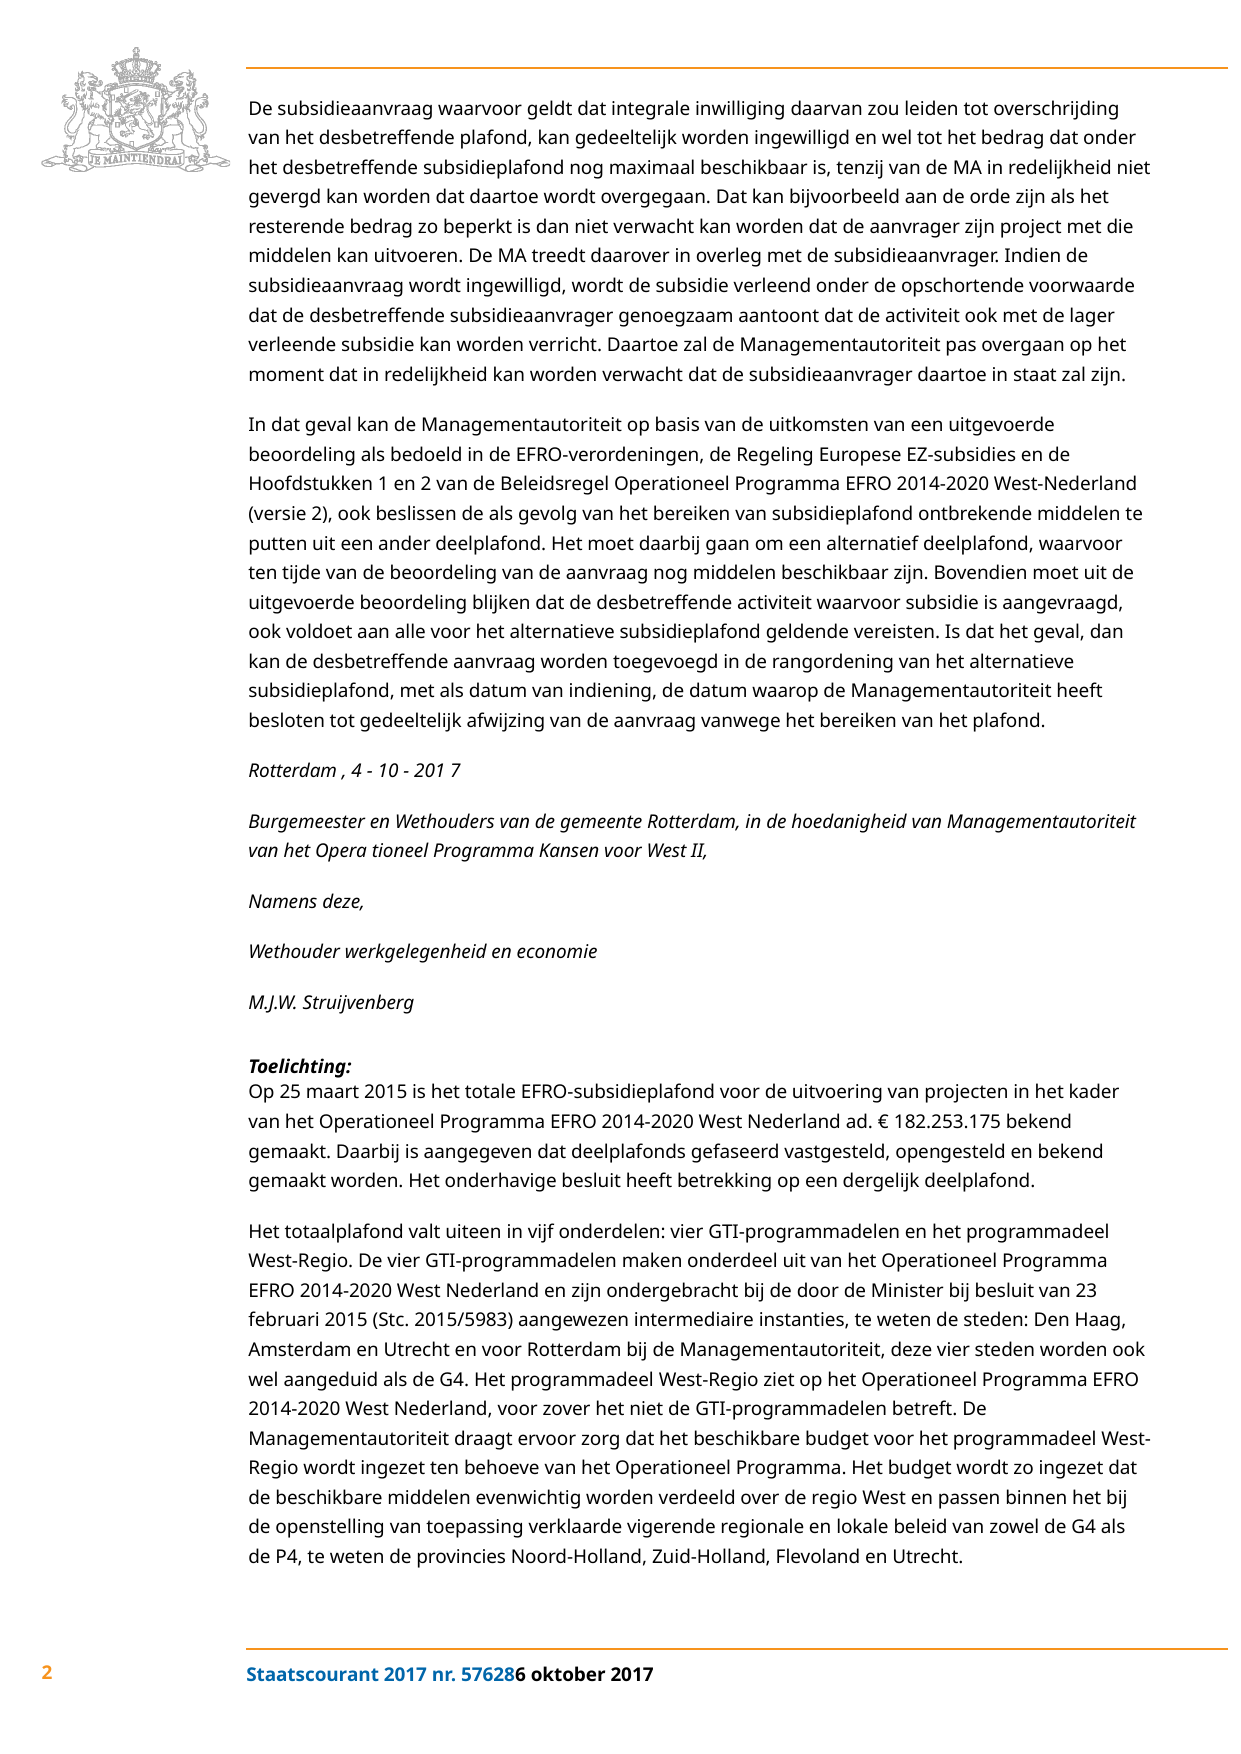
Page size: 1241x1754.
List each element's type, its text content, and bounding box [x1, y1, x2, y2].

text Namens deze, [248, 888, 1152, 914]
text Burgemeester en Wethouders van de gemeente Rotterdam, in de hoedanigheid van Managementautoriteit van het Opera tioneel Programma Kansen voor West II, [248, 808, 1152, 863]
picture [41, 47, 231, 172]
text De subsidieaanvraag waarvoor geldt dat integrale inwilliging daarvan zou leiden tot overschrijding van het desbetreffende plafond, kan gedeeltelijk worden ingewilligd en wel tot het bedrag dat onder het desbetreffende subsidieplafond nog maximaal beschikbaar is, tenzij van de MA in redelijkheid niet gevergd kan worden dat daartoe wordt overgegaan. Dat kan bijvoorbeeld aan de orde zijn als het resterende bedrag zo beperkt is dan niet verwacht kan worden dat de aanvrager zijn project met die middelen kan uitvoeren. De MA treedt daarover in overleg met de subsidieaanvrager. Indien de subsidieaanvraag wordt ingewilligd, wordt de subsidie verleend onder de opschortende voorwaarde dat de desbetreffende subsidieaanvrager genoegzaam aantoont dat de activiteit ook met de lager verleende subsidie kan worden verricht. Daartoe zal de Managementautoriteit pas overgaan op het moment dat in redelijkheid kan worden verwacht dat de subsidieaanvrager daartoe in staat zal zijn. [248, 95, 1152, 387]
text Rotterdam , 4 - 10 - 201 7 [248, 758, 1152, 783]
text Toelichting: [248, 1053, 1152, 1079]
text Op 25 maart 2015 is het totale EFRO-subsidieplafond voor de uitvoering van projecten in het kader van het Operationeel Programma EFRO 2014-2020 West Nederland ad. € 182.253.175 bekend gemaakt. Daarbij is aangegeven dat deelplafonds gefaseerd vastgesteld, opengesteld en bekend gemaakt worden. Het onderhavige besluit heeft betrekking op een dergelijk deelplafond. [248, 1079, 1152, 1193]
text In dat geval kan de Managementautoriteit op basis van de uitkomsten van een uitgevoerde beoordeling als bedoeld in de EFRO-verordeningen, de Regeling Europese EZ-subsidies en de Hoofdstukken 1 en 2 van de Beleidsregel Operationeel Programma EFRO 2014-2020 West-Nederland (versie 2), ook beslissen de als gevolg van het bereiken van subsidieplafond ontbrekende middelen te putten uit een ander deelplafond. Het moet daarbij gaan om een alternatief deelplafond, waarvoor ten tijde van de beoordeling van de aanvraag nog middelen beschikbaar zijn. Bovendien moet uit de uitgevoerde beoordeling blijken dat de desbetreffende activiteit waarvoor subsidie is aangevraagd, ook voldoet aan alle voor het alternatieve subsidieplafond geldende vereisten. Is dat het geval, dan kan de desbetreffende aanvraag worden toegevoegd in de rangordening van het alternatieve subsidieplafond, met als datum van indiening, de datum waarop de Managementautoriteit heeft besloten tot gedeeltelijk afwijzing van de aanvraag vanwege het bereiken van het plafond. [248, 411, 1152, 733]
text Wethouder werkgelegenheid en economie [248, 938, 1152, 964]
text Het totaalplafond valt uiteen in vijf onderdelen: vier GTI-programmadelen en het programmadeel West-Regio. De vier GTI-programmadelen maken onderdeel uit van het Operationeel Programma EFRO 2014-2020 West Nederland en zijn ondergebracht bij de door de Minister bij besluit van 23 februari 2015 (Stc. 2015/5983) aangewezen intermediaire instanties, te weten de steden: Den Haag, Amsterdam en Utrecht en voor Rotterdam bij de Managementautoriteit, deze vier steden worden ook wel aangeduid als de G4. Het programmadeel West-Regio ziet op het Operationeel Programma EFRO 2014-2020 West Nederland, voor zover het niet de GTI-programmadelen betreft. De Managementautoriteit draagt ervoor zorg dat het beschikbare budget voor het programmadeel West-Regio wordt ingezet ten behoeve van het Operationeel Programma. Het budget wordt zo ingezet dat de beschikbare middelen evenwichtig worden verdeeld over de regio West en passen binnen het bij de openstelling van toepassing verklaarde vigerende regionale en lokale beleid van zowel de G4 als de P4, te weten de provincies Noord-Holland, Zuid-Holland, Flevoland en Utrecht. [248, 1218, 1152, 1569]
text M.J.W. Struijvenberg [248, 989, 1152, 1015]
